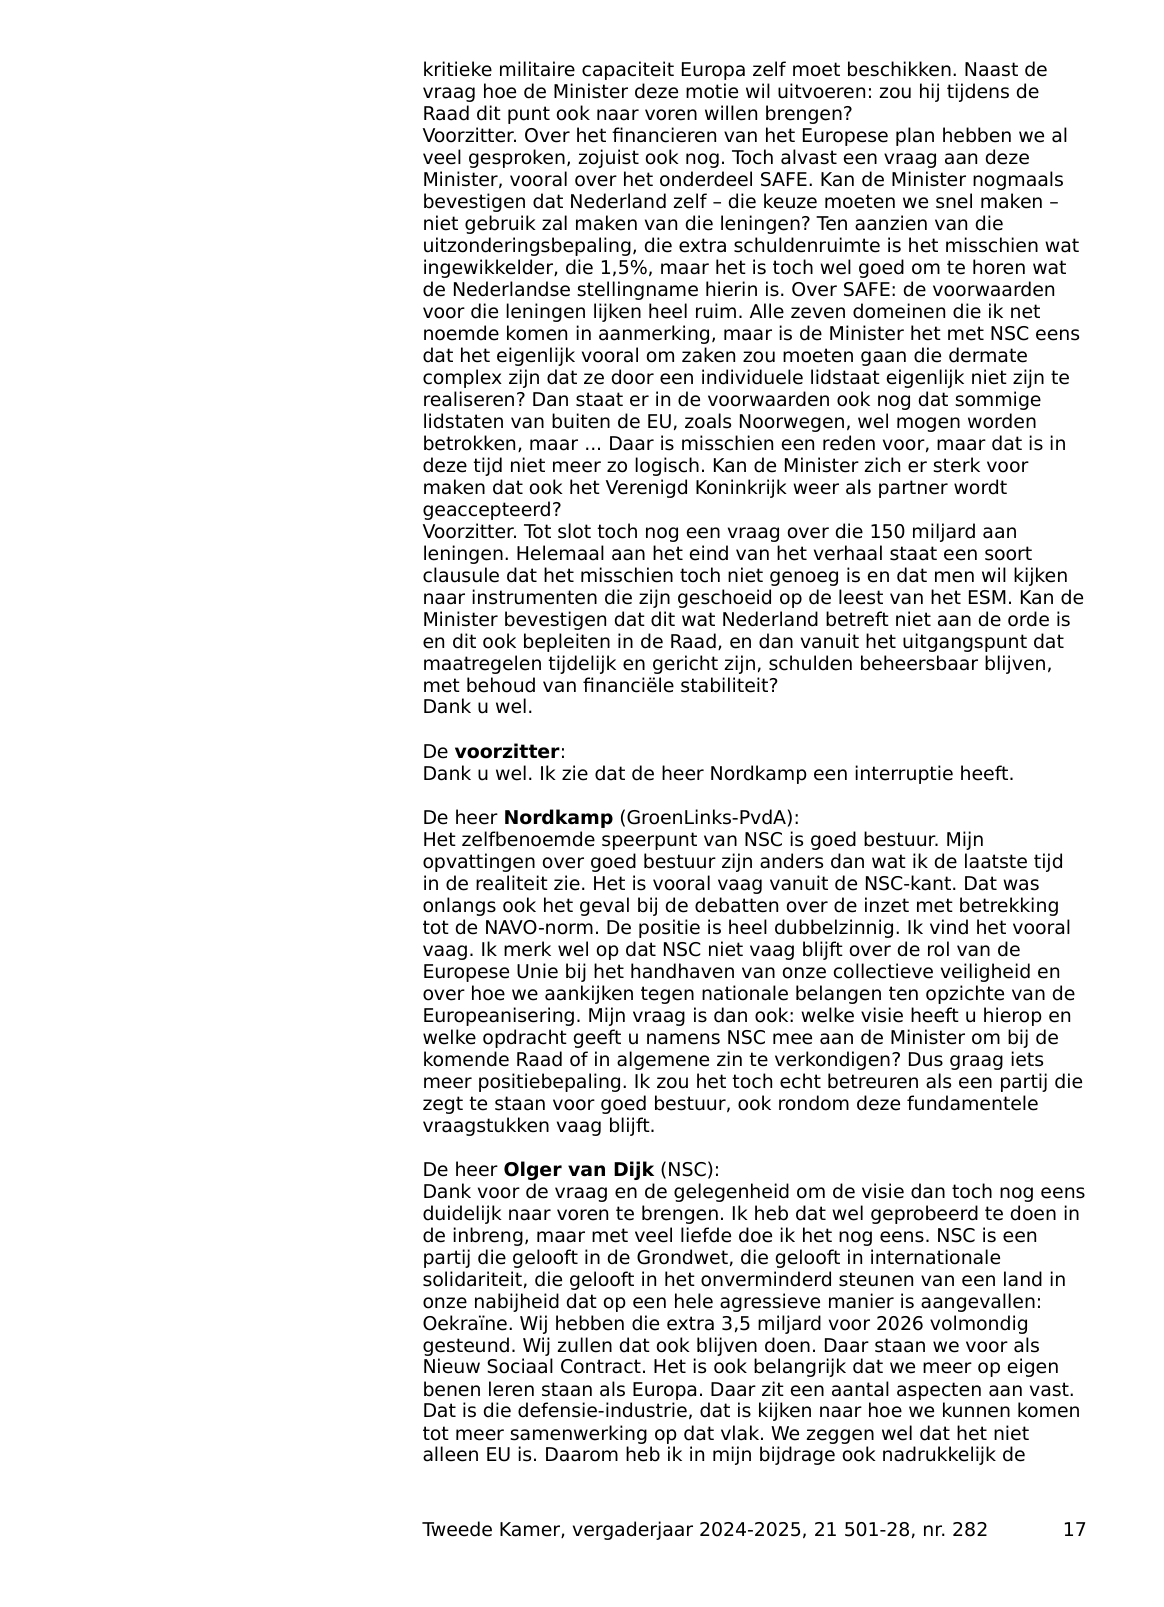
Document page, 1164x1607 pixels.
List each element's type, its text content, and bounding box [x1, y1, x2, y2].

text Dank u wel. [422, 696, 1087, 718]
text De voorzitter: [422, 741, 1087, 763]
text Dank u wel. Ik zie dat de heer Nordkamp een interruptie heeft. [422, 763, 1087, 784]
text kritieke militaire capaciteit Europa zelf moet beschikken. Naast de vraag hoe de Minister deze motie wil uitvoeren: zou hij tijdens de Raad dit punt ook naar voren willen brengen? [422, 59, 1087, 125]
text De heer Olger van Dijk (NSC): [422, 1159, 1087, 1181]
text Voorzitter. Tot slot toch nog een vraag over die 150 miljard aan leningen. Helemaal aan het eind van het verhaal staat een soort clausule dat het misschien toch niet genoeg is en dat men wil kijken naar instrumenten die zijn geschoeid op de leest van het ESM. Kan de Minister bevestigen dat dit wat Nederland betreft niet aan de orde is en dit ook bepleiten in de Raad, en dan vanuit het uitgangspunt dat maatregelen tijdelijk en gericht zijn, schulden beheersbaar blijven, met behoud van financiële stabiliteit? [422, 521, 1087, 696]
text Dank voor de vraag en de gelegenheid om de visie dan toch nog eens duidelijk naar voren te brengen. Ik heb dat wel geprobeerd te doen in de inbreng, maar met veel liefde doe ik het nog eens. NSC is een partij die gelooft in de Grondwet, die gelooft in internationale solidariteit, die gelooft in het onverminderd steunen van een land in onze nabijheid dat op een hele agressieve manier is aangevallen: Oekraïne. Wij hebben die extra 3,5 miljard voor 2026 volmondig gesteund. Wij zullen dat ook blijven doen. Daar staan we voor als Nieuw Sociaal Contract. Het is ook belangrijk dat we meer op eigen benen leren staan als Europa. Daar zit een aantal aspecten aan vast. Dat is die defensie-industrie, dat is kijken naar hoe we kunnen komen tot meer samenwerking op dat vlak. We zeggen wel dat het niet alleen EU is. Daarom heb ik in mijn bijdrage ook nadrukkelijk de [422, 1181, 1087, 1466]
text De heer Nordkamp (GroenLinks-PvdA): [422, 807, 1087, 829]
text Voorzitter. Over het financieren van het Europese plan hebben we al veel gesproken, zojuist ook nog. Toch alvast een vraag aan deze Minister, vooral over het onderdeel SAFE. Kan de Minister nogmaals bevestigen dat Nederland zelf – die keuze moeten we snel maken – niet gebruik zal maken van die leningen? Ten aanzien van die uitzonderingsbepaling, die extra schuldenruimte is het misschien wat ingewikkelder, die 1,5%, maar het is toch wel goed om te horen wat de Nederlandse stellingname hierin is. Over SAFE: de voorwaarden voor die leningen lijken heel ruim. Alle zeven domeinen die ik net noemde komen in aanmerking, maar is de Minister het met NSC eens dat het eigenlijk vooral om zaken zou moeten gaan die dermate complex zijn dat ze door een individuele lidstaat eigenlijk niet zijn te realiseren? Dan staat er in de voorwaarden ook nog dat sommige lidstaten van buiten de EU, zoals Noorwegen, wel mogen worden betrokken, maar ... Daar is misschien een reden voor, maar dat is in deze tijd niet meer zo logisch. Kan de Minister zich er sterk voor maken dat ook het Verenigd Koninkrijk weer als partner wordt geaccepteerd? [422, 125, 1087, 521]
text Het zelfbenoemde speerpunt van NSC is goed bestuur. Mijn opvattingen over goed bestuur zijn anders dan wat ik de laatste tijd in de realiteit zie. Het is vooral vaag vanuit de NSC-kant. Dat was onlangs ook het geval bij de debatten over de inzet met betrekking tot de NAVO-norm. De positie is heel dubbelzinnig. Ik vind het vooral vaag. Ik merk wel op dat NSC niet vaag blijft over de rol van de Europese Unie bij het handhaven van onze collectieve veiligheid en over hoe we aankijken tegen nationale belangen ten opzichte van de Europeanisering. Mijn vraag is dan ook: welke visie heeft u hierop en welke opdracht geeft u namens NSC mee aan de Minister om bij de komende Raad of in algemene zin te verkondigen? Dus graag iets meer positiebepaling. Ik zou het toch echt betreuren als een partij die zegt te staan voor goed bestuur, ook rondom deze fundamentele vraagstukken vaag blijft. [422, 829, 1087, 1136]
